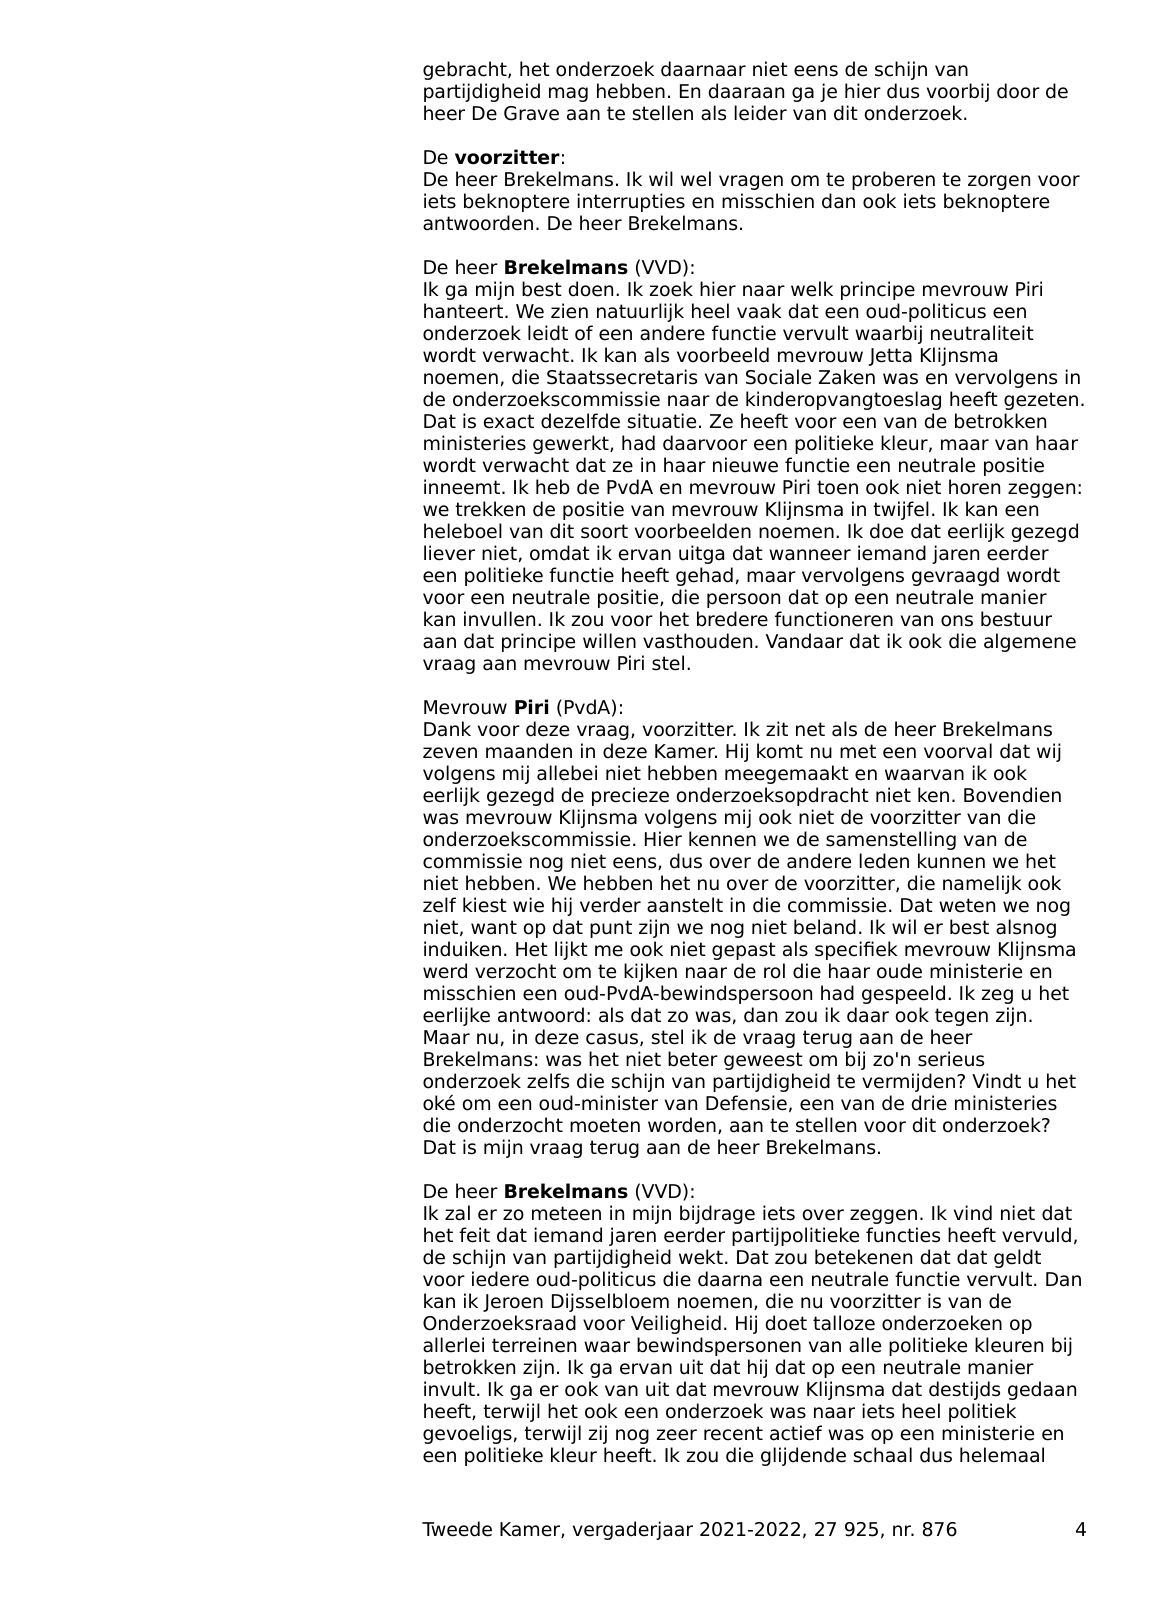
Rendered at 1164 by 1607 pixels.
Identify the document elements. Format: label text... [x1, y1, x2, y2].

text Ik zal er zo meteen in mijn bijdrage iets over zeggen. Ik vind niet dat het feit dat iemand jaren eerder partijpolitieke functies heeft vervuld, de schijn van partijdigheid wekt. Dat zou betekenen dat dat geldt voor iedere oud-politicus die daarna een neutrale functie vervult. Dan kan ik Jeroen Dijsselbloem noemen, die nu voorzitter is van de Onderzoeksraad voor Veiligheid. Hij doet talloze onderzoeken op allerlei terreinen waar bewindspersonen van alle politieke kleuren bij betrokken zijn. Ik ga ervan uit dat hij dat op een neutrale manier invult. Ik ga er ook van uit dat mevrouw Klijnsma dat destijds gedaan heeft, terwijl het ook een onderzoek was naar iets heel politiek gevoeligs, terwijl zij nog zeer recent actief was op een ministerie en een politieke kleur heeft. Ik zou die glijdende schaal dus helemaal [422, 1203, 1087, 1467]
text Dank voor deze vraag, voorzitter. Ik zit net als de heer Brekelmans zeven maanden in deze Kamer. Hij komt nu met een voorval dat wij volgens mij allebei niet hebben meegemaakt en waarvan ik ook eerlijk gezegd de precieze onderzoeksopdracht niet ken. Bovendien was mevrouw Klijnsma volgens mij ook niet de voorzitter van die onderzoekscommissie. Hier kennen we de samenstelling van de commissie nog niet eens, dus over de andere leden kunnen we het niet hebben. We hebben het nu over de voorzitter, die namelijk ook zelf kiest wie hij verder aanstelt in die commissie. Dat weten we nog niet, want op dat punt zijn we nog niet beland. Ik wil er best alsnog induiken. Het lijkt me ook niet gepast als specifiek mevrouw Klijnsma werd verzocht om te kijken naar de rol die haar oude ministerie en misschien een oud-PvdA-bewindspersoon had gespeeld. Ik zeg u het eerlijke antwoord: als dat zo was, dan zou ik daar ook tegen zijn. Maar nu, in deze casus, stel ik de vraag terug aan de heer Brekelmans: was het niet beter geweest om bij zo'n serieus onderzoek zelfs die schijn van partijdigheid te vermijden? Vindt u het oké om een oud-minister van Defensie, een van de drie ministeries die onderzocht moeten worden, aan te stellen voor dit onderzoek? Dat is mijn vraag terug aan de heer Brekelmans. [422, 719, 1087, 1159]
text Mevrouw Piri (PvdA): [422, 697, 1087, 719]
text De heer Brekelmans (VVD): [422, 1181, 1087, 1203]
text De voorzitter: [422, 147, 1087, 169]
text De heer Brekelmans. Ik wil wel vragen om te proberen te zorgen voor iets beknoptere interrupties en misschien dan ook iets beknoptere antwoorden. De heer Brekelmans. [422, 169, 1087, 235]
text gebracht, het onderzoek daarnaar niet eens de schijn van partijdigheid mag hebben. En daaraan ga je hier dus voorbij door de heer De Grave aan te stellen als leider van dit onderzoek. [422, 59, 1087, 125]
text De heer Brekelmans (VVD): [422, 257, 1087, 279]
text Ik ga mijn best doen. Ik zoek hier naar welk principe mevrouw Piri hanteert. We zien natuurlijk heel vaak dat een oud-politicus een onderzoek leidt of een andere functie vervult waarbij neutraliteit wordt verwacht. Ik kan als voorbeeld mevrouw Jetta Klijnsma noemen, die Staatssecretaris van Sociale Zaken was en vervolgens in de onderzoekscommissie naar de kinderopvangtoeslag heeft gezeten. Dat is exact dezelfde situatie. Ze heeft voor een van de betrokken ministeries gewerkt, had daarvoor een politieke kleur, maar van haar wordt verwacht dat ze in haar nieuwe functie een neutrale positie inneemt. Ik heb de PvdA en mevrouw Piri toen ook niet horen zeggen: we trekken de positie van mevrouw Klijnsma in twijfel. Ik kan een heleboel van dit soort voorbeelden noemen. Ik doe dat eerlijk gezegd liever niet, omdat ik ervan uitga dat wanneer iemand jaren eerder een politieke functie heeft gehad, maar vervolgens gevraagd wordt voor een neutrale positie, die persoon dat op een neutrale manier kan invullen. Ik zou voor het bredere functioneren van ons bestuur aan dat principe willen vasthouden. Vandaar dat ik ook die algemene vraag aan mevrouw Piri stel. [422, 279, 1087, 675]
